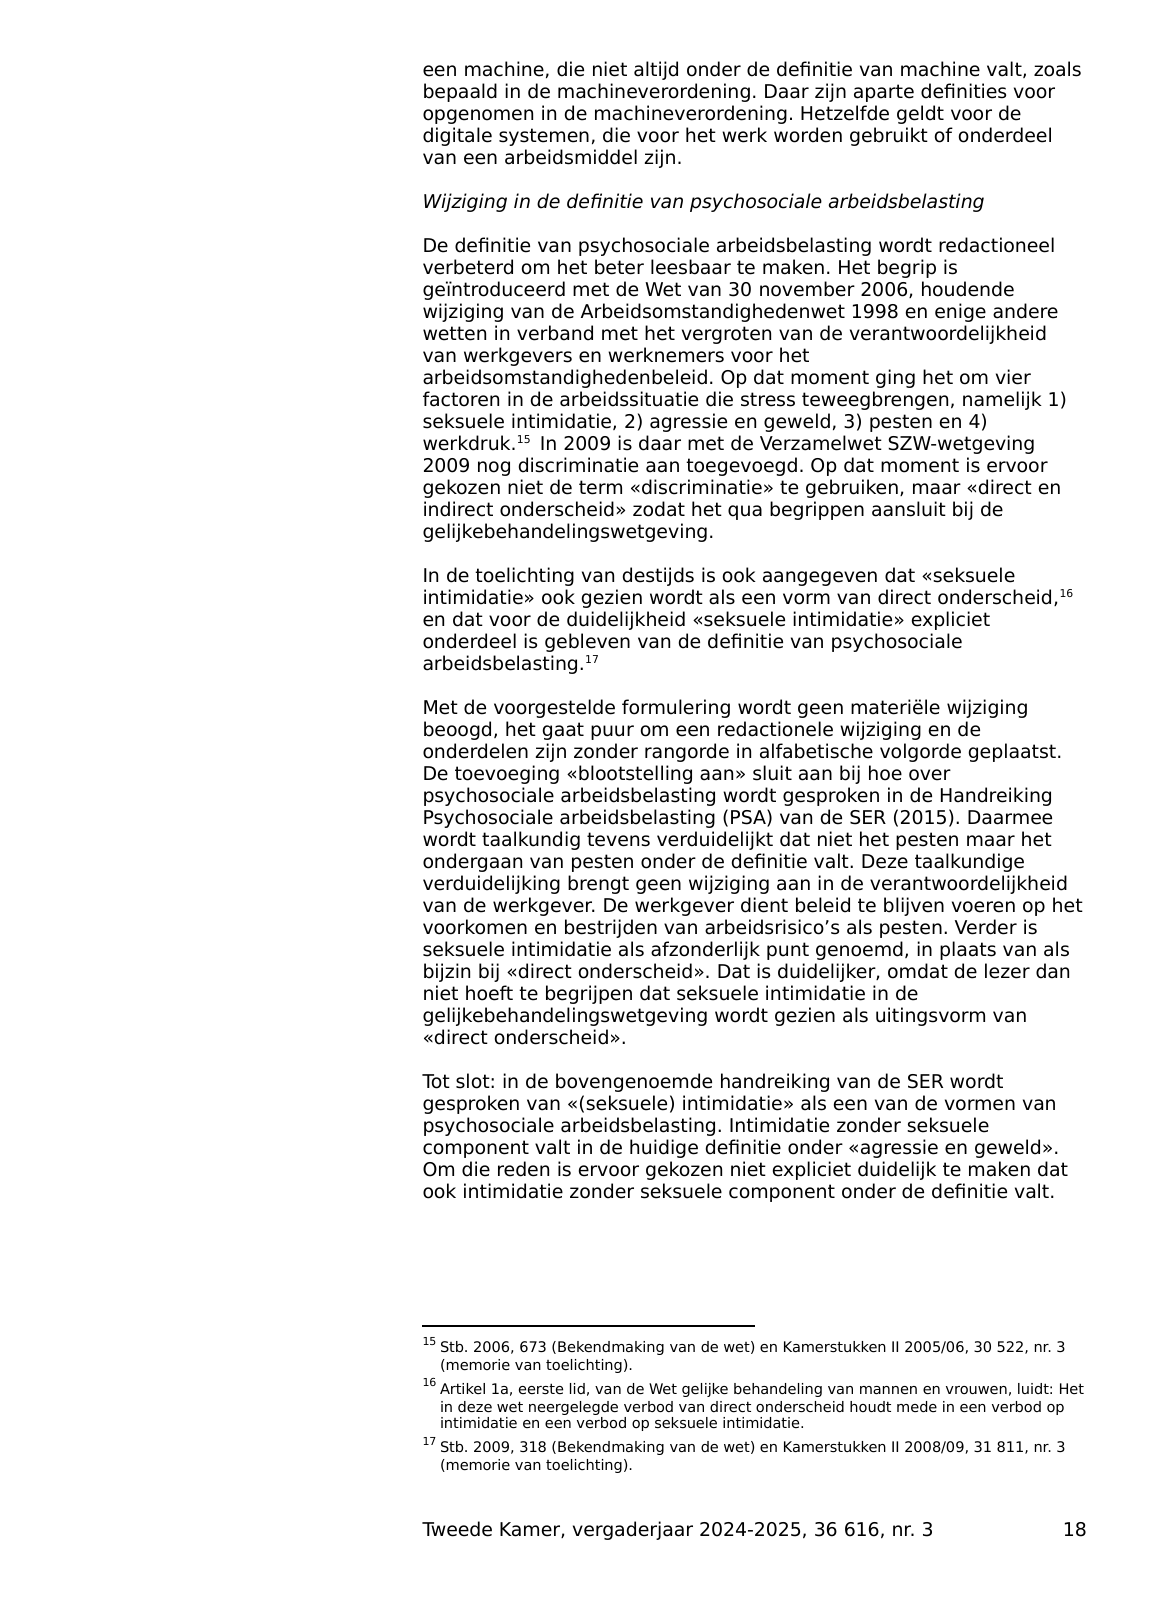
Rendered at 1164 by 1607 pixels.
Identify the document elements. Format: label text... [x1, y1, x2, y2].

text een machine, die niet altijd onder de definitie van machine valt, zoals bepaald in de machineverordening. Daar zijn aparte definities voor opgenomen in de machineverordening. Hetzelfde geldt voor de digitale systemen, die voor het werk worden gebruikt of onderdeel van een arbeidsmiddel zijn. [422, 59, 1087, 169]
text In de toelichting van destijds is ook aangegeven dat «seksuele intimidatie» ook gezien wordt als een vorm van direct onderscheid, en dat voor de duidelijkheid «seksuele intimidatie» expliciet onderdeel is gebleven van de definitie van psychosociale arbeidsbelasting. [422, 565, 1087, 675]
subtitle Wijziging in de definitie van psychosociale arbeidsbelasting [422, 191, 1087, 213]
text De definitie van psychosociale arbeidsbelasting wordt redactioneel verbeterd om het beter leesbaar te maken. Het begrip is geïntroduceerd met de Wet van 30 november 2006, houdende wijziging van de Arbeidsomstandighedenwet 1998 en enige andere wetten in verband met het vergroten van de verantwoordelijkheid van werkgevers en werknemers voor het arbeidsomstandighedenbeleid. Op dat moment ging het om vier factoren in de arbeidssituatie die stress teweegbrengen, namelijk 1) seksuele intimidatie, 2) agressie en geweld, 3) pesten en 4) werkdruk. In 2009 is daar met de Verzamelwet SZW-wetgeving 2009 nog discriminatie aan toegevoegd. Op dat moment is ervoor gekozen niet de term «discriminatie» te gebruiken, maar «direct en indirect onderscheid» zodat het qua begrippen aansluit bij de gelijkebehandelingswetgeving. [422, 235, 1087, 543]
text Stb. 2006, 673 (Bekendmaking van de wet) en Kamerstukken II 2005/06, 30 522, nr. 3 (memorie van toelichting). [422, 1335, 1087, 1374]
text Met de voorgestelde formulering wordt geen materiële wijziging beoogd, het gaat puur om een redactionele wijziging en de onderdelen zijn zonder rangorde in alfabetische volgorde geplaatst. De toevoeging «blootstelling aan» sluit aan bij hoe over psychosociale arbeidsbelasting wordt gesproken in de Handreiking Psychosociale arbeidsbelasting (PSA) van de SER (2015). Daarmee wordt taalkundig tevens verduidelijkt dat niet het pesten maar het ondergaan van pesten onder de definitie valt. Deze taalkundige verduidelijking brengt geen wijziging aan in de verantwoordelijkheid van de werkgever. De werkgever dient beleid te blijven voeren op het voorkomen en bestrijden van arbeidsrisico’s als pesten. Verder is seksuele intimidatie als afzonderlijk punt genoemd, in plaats van als bijzin bij «direct onderscheid». Dat is duidelijker, omdat de lezer dan niet hoeft te begrijpen dat seksuele intimidatie in de gelijkebehandelingswetgeving wordt gezien als uitingsvorm van «direct onderscheid». [422, 697, 1087, 1049]
text Artikel 1a, eerste lid, van de Wet gelijke behandeling van mannen en vrouwen, luidt: Het in deze wet neergelegde verbod van direct onderscheid houdt mede in een verbod op intimidatie en een verbod op seksuele intimidatie. [422, 1377, 1087, 1432]
text Stb. 2009, 318 (Bekendmaking van de wet) en Kamerstukken II 2008/09, 31 811, nr. 3 (memorie van toelichting). [422, 1435, 1087, 1474]
text Tot slot: in de bovengenoemde handreiking van de SER wordt gesproken van «(seksuele) intimidatie» als een van de vormen van psychosociale arbeidsbelasting. Intimidatie zonder seksuele component valt in de huidige definitie onder «agressie en geweld». Om die reden is ervoor gekozen niet expliciet duidelijk te maken dat ook intimidatie zonder seksuele component onder de definitie valt. [422, 1071, 1087, 1203]
